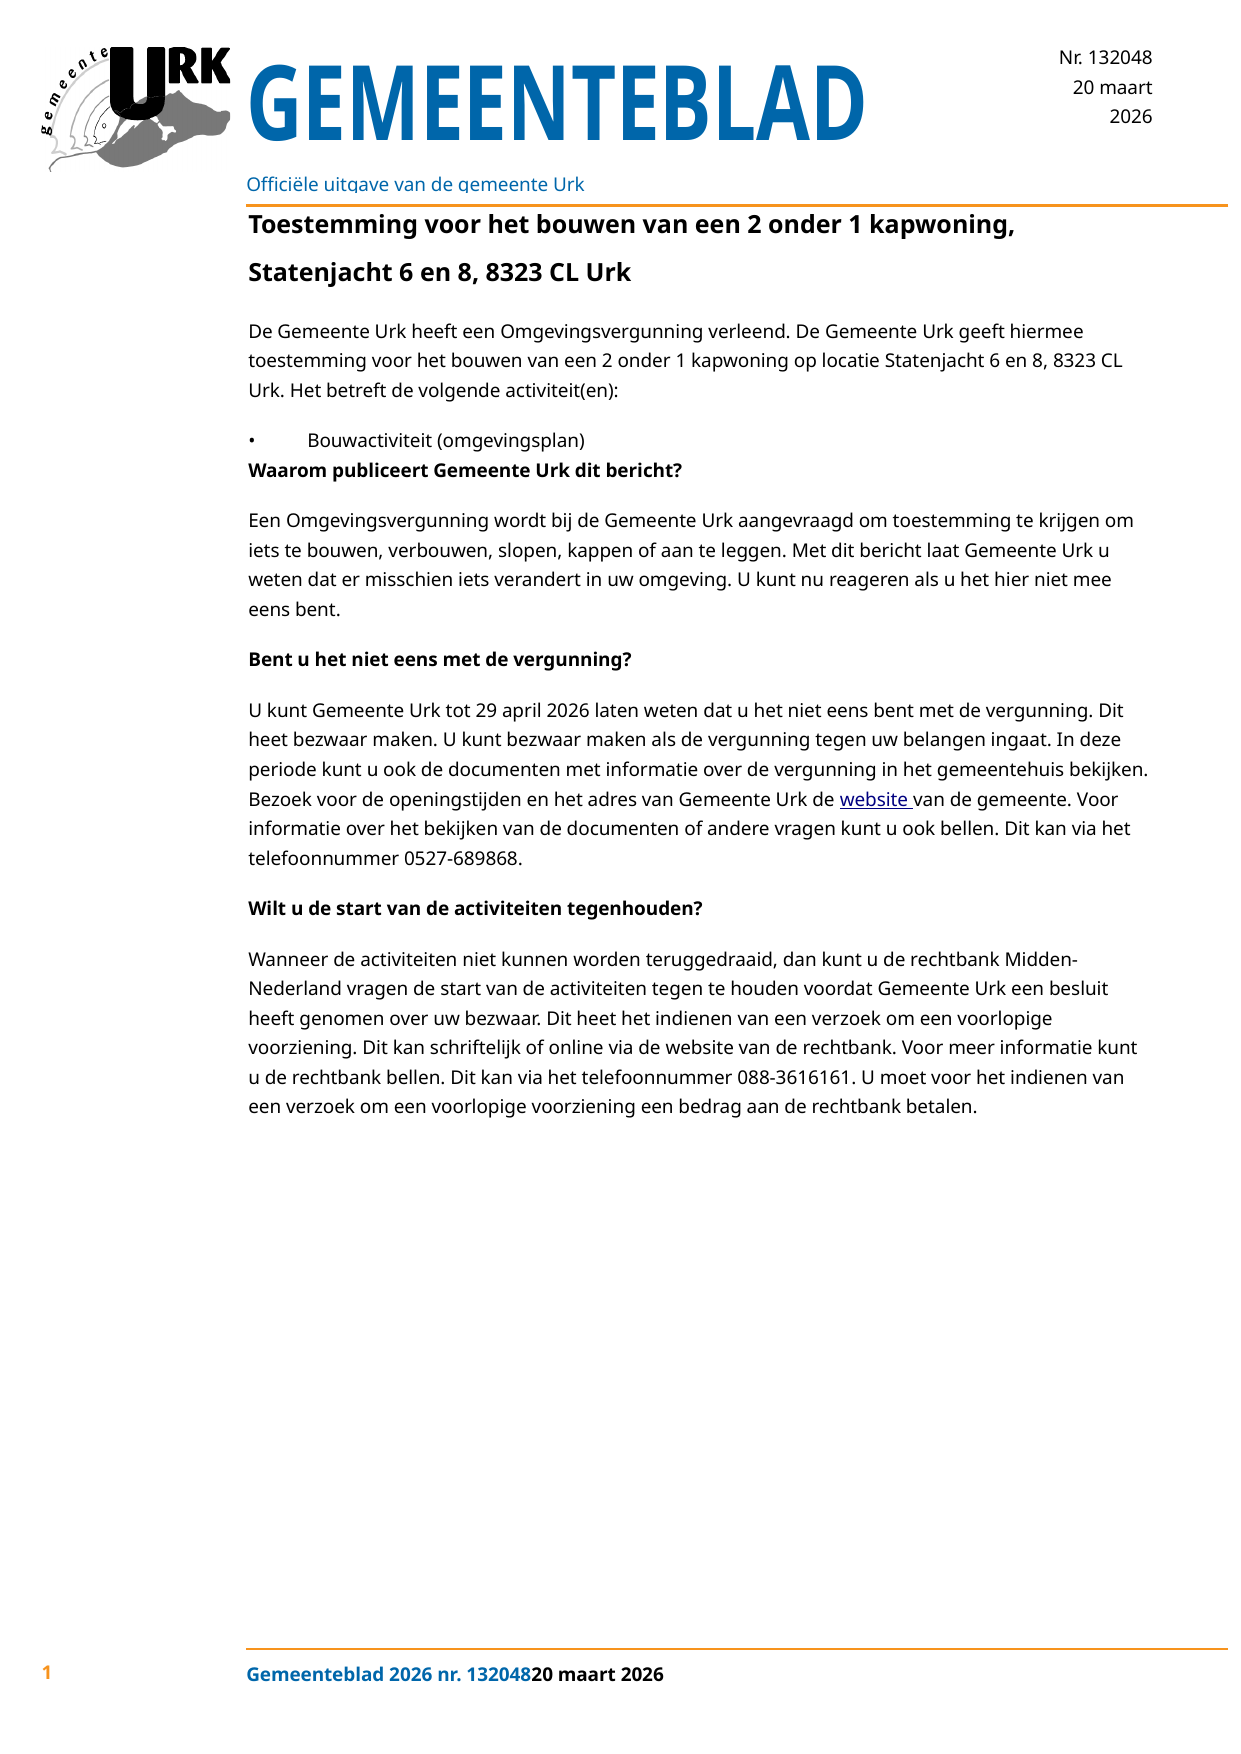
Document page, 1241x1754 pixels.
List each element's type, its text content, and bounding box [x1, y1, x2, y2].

text Een Omgevingsvergunning wordt bij de Gemeente Urk aangevraagd om toestemming te krijgen om iets te bouwen, verbouwen, slopen, kappen of aan te leggen. Met dit bericht laat Gemeente Urk u weten dat er misschien iets verandert in uw omgeving. U kunt nu reageren als u het hier niet mee eens bent. [248, 507, 1152, 622]
text U kunt Gemeente Urk tot 29 april 2026 laten weten dat u het niet eens bent met de vergunning. Dit heet bezwaar maken. U kunt bezwaar maken als de vergunning tegen uw belangen ingaat. In deze periode kunt u ook de documenten met informatie over de vergunning in het gemeentehuis bekijken. Bezoek voor de openingstijden en het adres van Gemeente Urk de website van de gemeente. Voor informatie over het bekijken van de documenten of andere vragen kunt u ook bellen. Dit kan via het telefoonnummer 0527-689868. [248, 697, 1152, 871]
text Waarom publiceert Gemeente Urk dit bericht? [248, 457, 1152, 483]
text Bent u het niet eens met de vergunning? [248, 647, 1152, 672]
list Bouwactiviteit (omgevingsplan) [248, 427, 1152, 453]
text Wilt u de start van de activiteiten tegenhouden? [248, 895, 1152, 921]
picture [41, 47, 231, 172]
text De Gemeente Urk heeft een Omgevingsvergunning verleend. De Gemeente Urk geeft hiermee toestemming voor het bouwen van een 2 onder 1 kapwoning op locatie Statenjacht 6 en 8, 8323 CL Urk. Het betreft de volgende activiteit(en): [248, 318, 1152, 403]
text Toestemming voor het bouwen van een 2 onder 1 kapwoning, Statenjacht 6 en 8, 8323 CL Urk [248, 207, 1152, 288]
text Wanneer de activiteiten niet kunnen worden teruggedraaid, dan kunt u de rechtbank Midden-Nederland vragen de start van de activiteiten tegen te houden voordat Gemeente Urk een besluit heeft genomen over uw bezwaar. Dit heet het indienen van een verzoek om een voorlopige voorziening. Dit kan schriftelijk of online via de website van de rechtbank. Voor meer informatie kunt u de rechtbank bellen. Dit kan via het telefoonnummer 088-3616161. U moet voor het indienen van een verzoek om een voorlopige voorziening een bedrag aan de rechtbank betalen. [248, 946, 1152, 1119]
